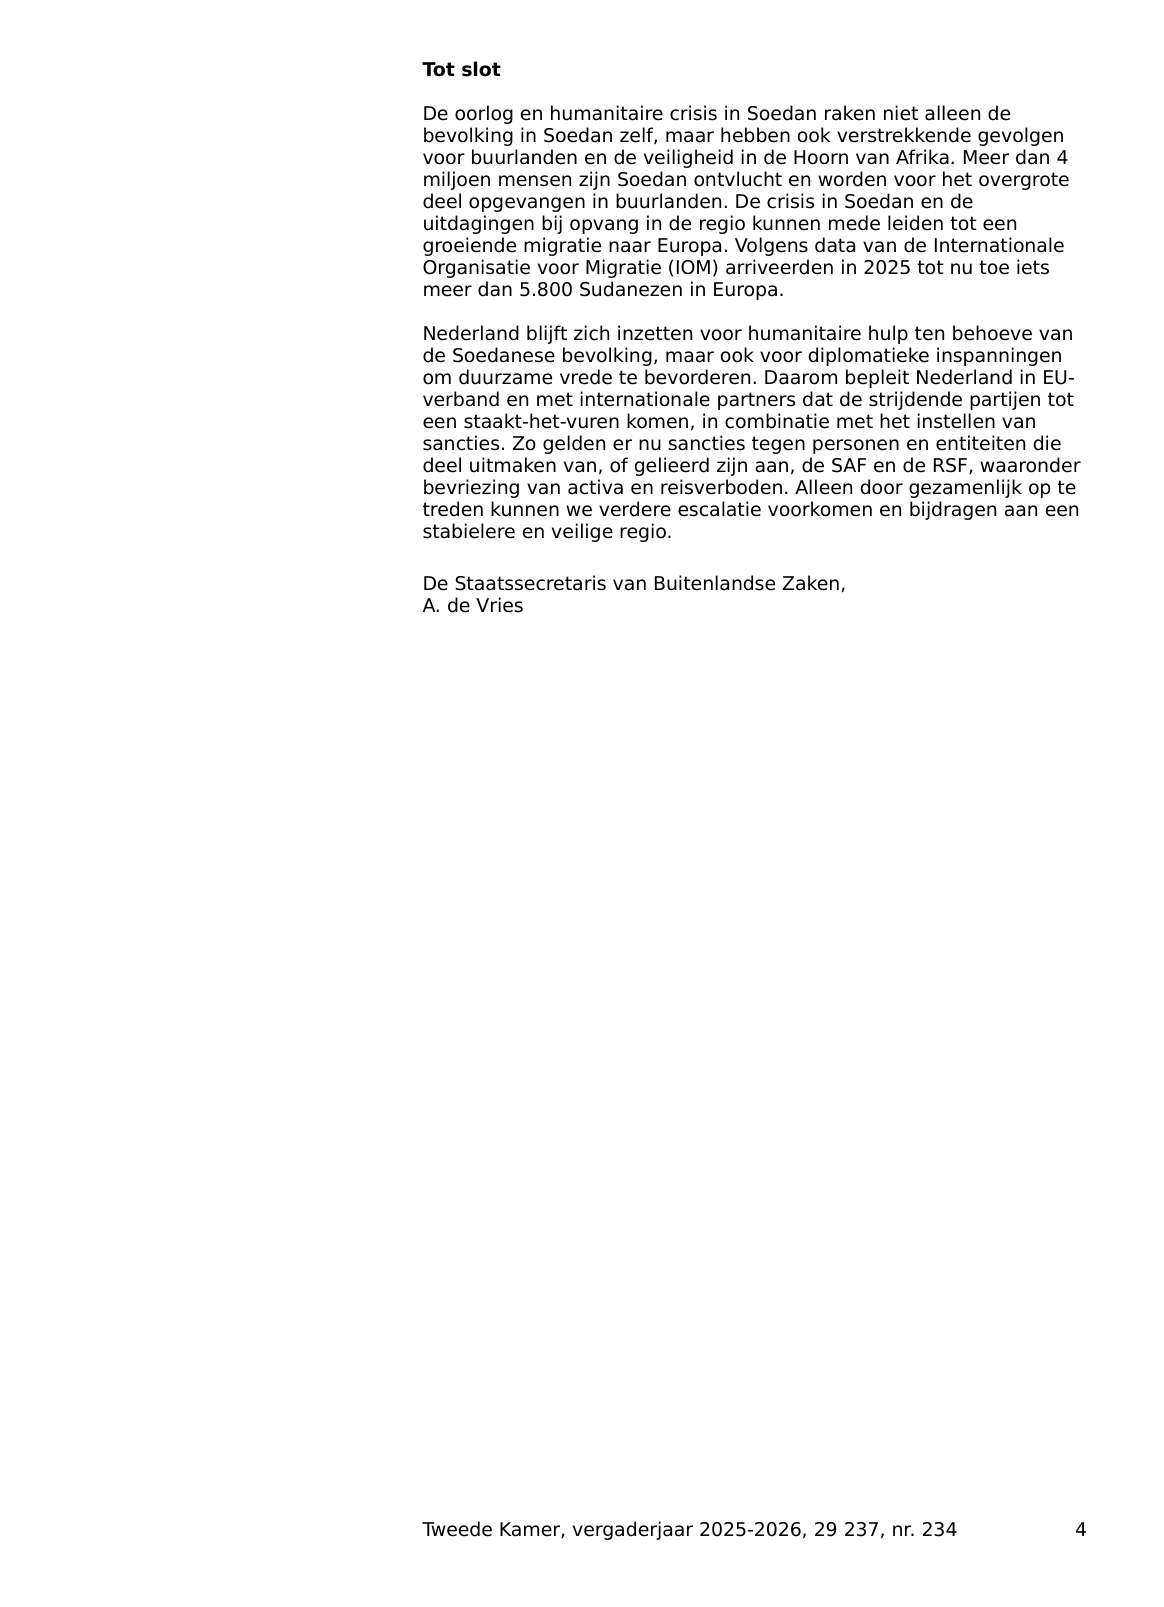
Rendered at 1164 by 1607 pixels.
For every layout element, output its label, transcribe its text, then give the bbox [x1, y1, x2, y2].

text De oorlog en humanitaire crisis in Soedan raken niet alleen de bevolking in Soedan zelf, maar hebben ook verstrekkende gevolgen voor buurlanden en de veiligheid in de Hoorn van Afrika. Meer dan 4 miljoen mensen zijn Soedan ontvlucht en worden voor het overgrote deel opgevangen in buurlanden. De crisis in Soedan en de uitdagingen bij opvang in de regio kunnen mede leiden tot een groeiende migratie naar Europa. Volgens data van de Internationale Organisatie voor Migratie (IOM) arriveerden in 2025 tot nu toe iets meer dan 5.800 Sudanezen in Europa. [422, 103, 1087, 301]
text Nederland blijft zich inzetten voor humanitaire hulp ten behoeve van de Soedanese bevolking, maar ook voor diplomatieke inspanningen om duurzame vrede te bevorderen. Daarom bepleit Nederland in EU-verband en met internationale partners dat de strijdende partijen tot een staakt-het-vuren komen, in combinatie met het instellen van sancties. Zo gelden er nu sancties tegen personen en entiteiten die deel uitmaken van, of gelieerd zijn aan, de SAF en de RSF, waaronder bevriezing van activa en reisverboden. Alleen door gezamenlijk op te treden kunnen we verdere escalatie voorkomen en bijdragen aan een stabielere en veilige regio. [422, 323, 1087, 543]
text De Staatssecretaris van Buitenlandse Zaken, A. de Vries [422, 573, 1087, 617]
subtitle Tot slot [422, 59, 1087, 81]
